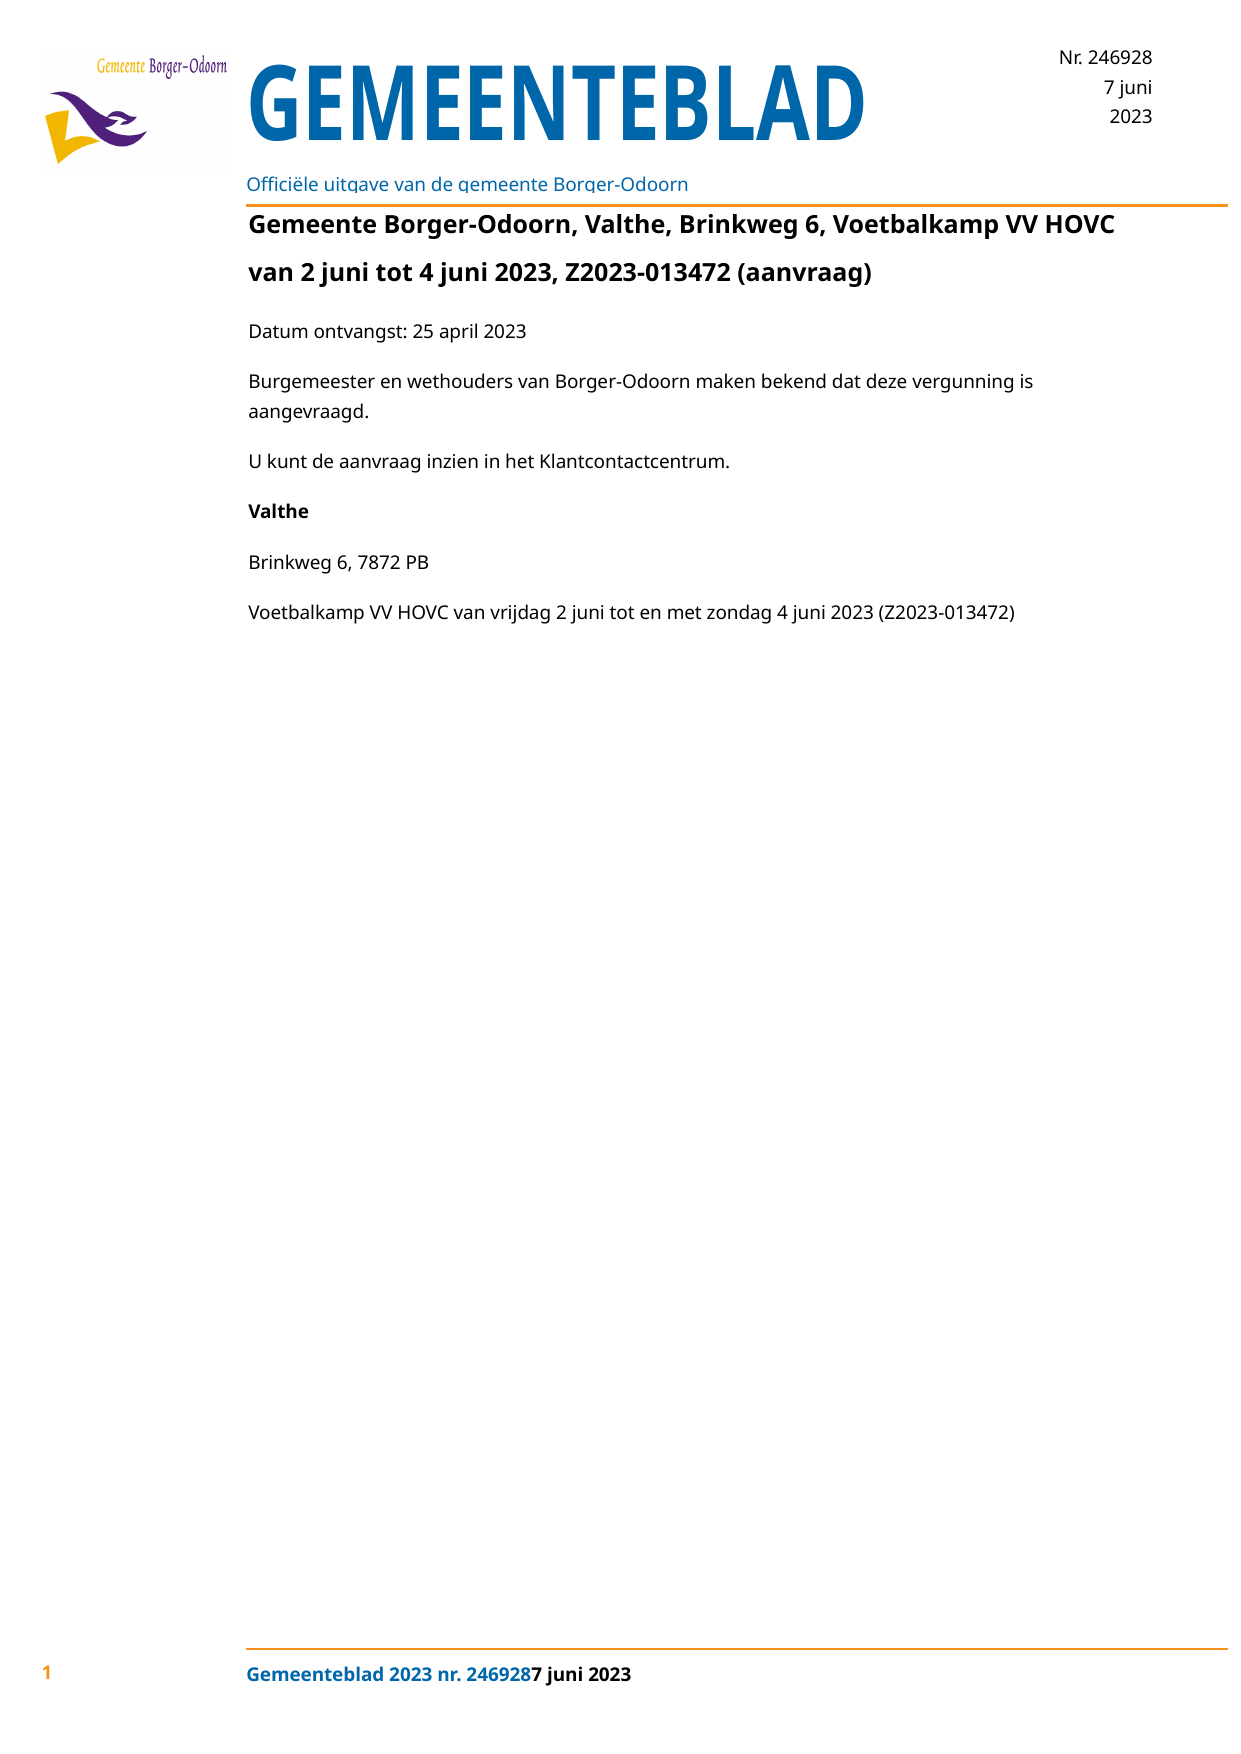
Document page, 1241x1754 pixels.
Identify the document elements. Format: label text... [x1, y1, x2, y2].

text U kunt de aanvraag inzien in het Klantcontactcentrum. [248, 448, 1152, 474]
text Datum ontvangst: 25 april 2023 [248, 318, 1152, 344]
picture [41, 47, 231, 172]
text Brinkweg 6, 7872 PB [248, 549, 1152, 575]
text Valthe [248, 499, 1152, 524]
text Burgemeester en wethouders van Borger-Odoorn maken bekend dat deze vergunning is aangevraagd. [248, 368, 1152, 424]
text Voetbalkamp VV HOVC van vrijdag 2 juni tot en met zondag 4 juni 2023 (Z2023-013472) [248, 599, 1152, 625]
text Gemeente Borger-Odoorn, Valthe, Brinkweg 6, Voetbalkamp VV HOVC van 2 juni tot 4 juni 2023, Z2023-013472 (aanvraag) [248, 207, 1152, 288]
